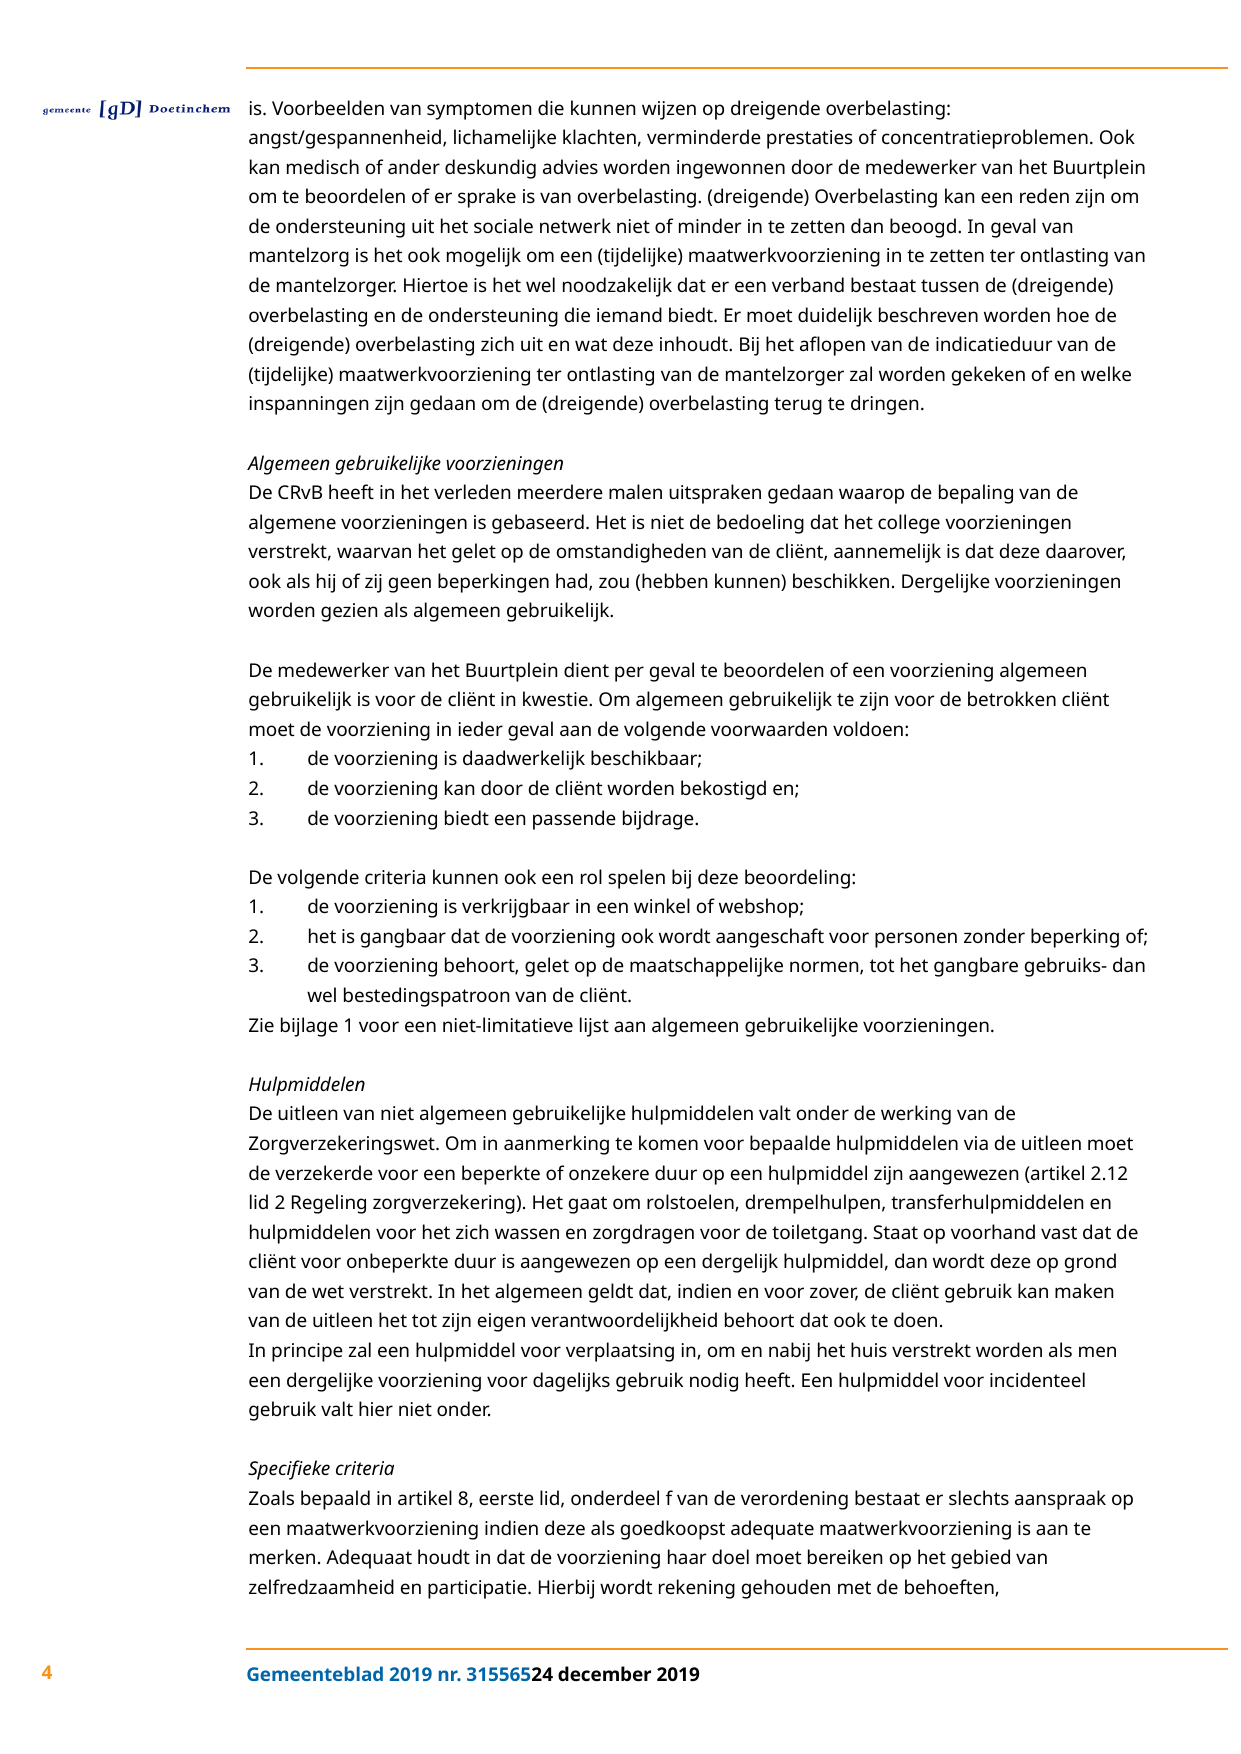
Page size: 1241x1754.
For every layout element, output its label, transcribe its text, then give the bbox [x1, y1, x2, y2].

text Zoals bepaald in artikel 8, eerste lid, onderdeel f van de verordening bestaat er slechts aanspraak op een maatwerkvoorziening indien deze als goedkoopst adequate maatwerkvoorziening is aan te merken. Adequaat houdt in dat de voorziening haar doel moet bereiken op het gebied van zelfredzaamheid en participatie. Hierbij wordt rekening gehouden met de behoeften, [248, 1485, 1152, 1600]
picture [41, 47, 231, 172]
text In principe zal een hulpmiddel voor verplaatsing in, om en nabij het huis verstrekt worden als men een dergelijke voorziening voor dagelijks gebruik nodig heeft. Een hulpmiddel voor incidenteel gebruik valt hier niet onder. [248, 1337, 1152, 1422]
text Algemeen gebruikelijke voorzieningen [248, 450, 1152, 476]
text De uitleen van niet algemeen gebruikelijke hulpmiddelen valt onder de werking van de Zorgverzekeringswet. Om in aanmerking te komen voor bepaalde hulpmiddelen via de uitleen moet de verzekerde voor een beperkte of onzekere duur op een hulpmiddel zijn aangewezen (artikel 2.12 lid 2 Regeling zorgverzekering). Het gaat om rolstoelen, drempelhulpen, transferhulpmiddelen en hulpmiddelen voor het zich wassen en zorgdragen voor de toiletgang. Staat op voorhand vast dat de cliënt voor onbeperkte duur is aangewezen op een dergelijk hulpmiddel, dan wordt deze op grond van de wet verstrekt. In het algemeen geldt dat, indien en voor zover, de cliënt gebruik kan maken van de uitleen het tot zijn eigen verantwoordelijkheid behoort dat ook te doen. [248, 1101, 1152, 1333]
list de voorziening kan door de cliënt worden bekostigd en; [248, 775, 1152, 801]
text De medewerker van het Buurtplein dient per geval te beoordelen of een voorziening algemeen gebruikelijk is voor de cliënt in kwestie. Om algemeen gebruikelijk te zijn voor de betrokken cliënt moet de voorziening in ieder geval aan de volgende voorwaarden voldoen: [248, 657, 1152, 742]
text Zie bijlage 1 voor een niet-limitatieve lijst aan algemeen gebruikelijke voorzieningen. [248, 1012, 1152, 1038]
list de voorziening biedt een passende bijdrage. [248, 805, 1152, 831]
list de voorziening is daadwerkelijk beschikbaar; [248, 746, 1152, 771]
text De volgende criteria kunnen ook een rol spelen bij deze beoordeling: [248, 864, 1152, 890]
text Hulpmiddelen [248, 1071, 1152, 1097]
text De CRvB heeft in het verleden meerdere malen uitspraken gedaan waarop de bepaling van de algemene voorzieningen is gebaseerd. Het is niet de bedoeling dat het college voorzieningen verstrekt, waarvan het gelet op de omstandigheden van de cliënt, aannemelijk is dat deze daarover, ook als hij of zij geen beperkingen had, zou (hebben kunnen) beschikken. Dergelijke voorzieningen worden gezien als algemeen gebruikelijk. [248, 479, 1152, 623]
text is. Voorbeelden van symptomen die kunnen wijzen op dreigende overbelasting: angst/gespannenheid, lichamelijke klachten, verminderde prestaties of concentratieproblemen. Ook kan medisch of ander deskundig advies worden ingewonnen door de medewerker van het Buurtplein om te beoordelen of er sprake is van overbelasting. (dreigende) Overbelasting kan een reden zijn om de ondersteuning uit het sociale netwerk niet of minder in te zetten dan beoogd. In geval van mantelzorg is het ook mogelijk om een (tijdelijke) maatwerkvoorziening in te zetten ter ontlasting van de mantelzorger. Hiertoe is het wel noodzakelijk dat er een verband bestaat tussen de (dreigende) overbelasting en de ondersteuning die iemand biedt. Er moet duidelijk beschreven worden hoe de (dreigende) overbelasting zich uit en wat deze inhoudt. Bij het aflopen van de indicatieduur van de (tijdelijke) maatwerkvoorziening ter ontlasting van de mantelzorger zal worden gekeken of en welke inspanningen zijn gedaan om de (dreigende) overbelasting terug te dringen. [248, 95, 1152, 416]
text Specifieke criteria [248, 1456, 1152, 1481]
list de voorziening behoort, gelet op de maatschappelijke normen, tot het gangbare gebruiks- dan wel bestedingspatroon van de cliënt. [248, 953, 1152, 1008]
list de voorziening is verkrijgbaar in een winkel of webshop; [248, 893, 1152, 919]
list het is gangbaar dat de voorziening ook wordt aangeschaft voor personen zonder beperking of; [248, 923, 1152, 949]
